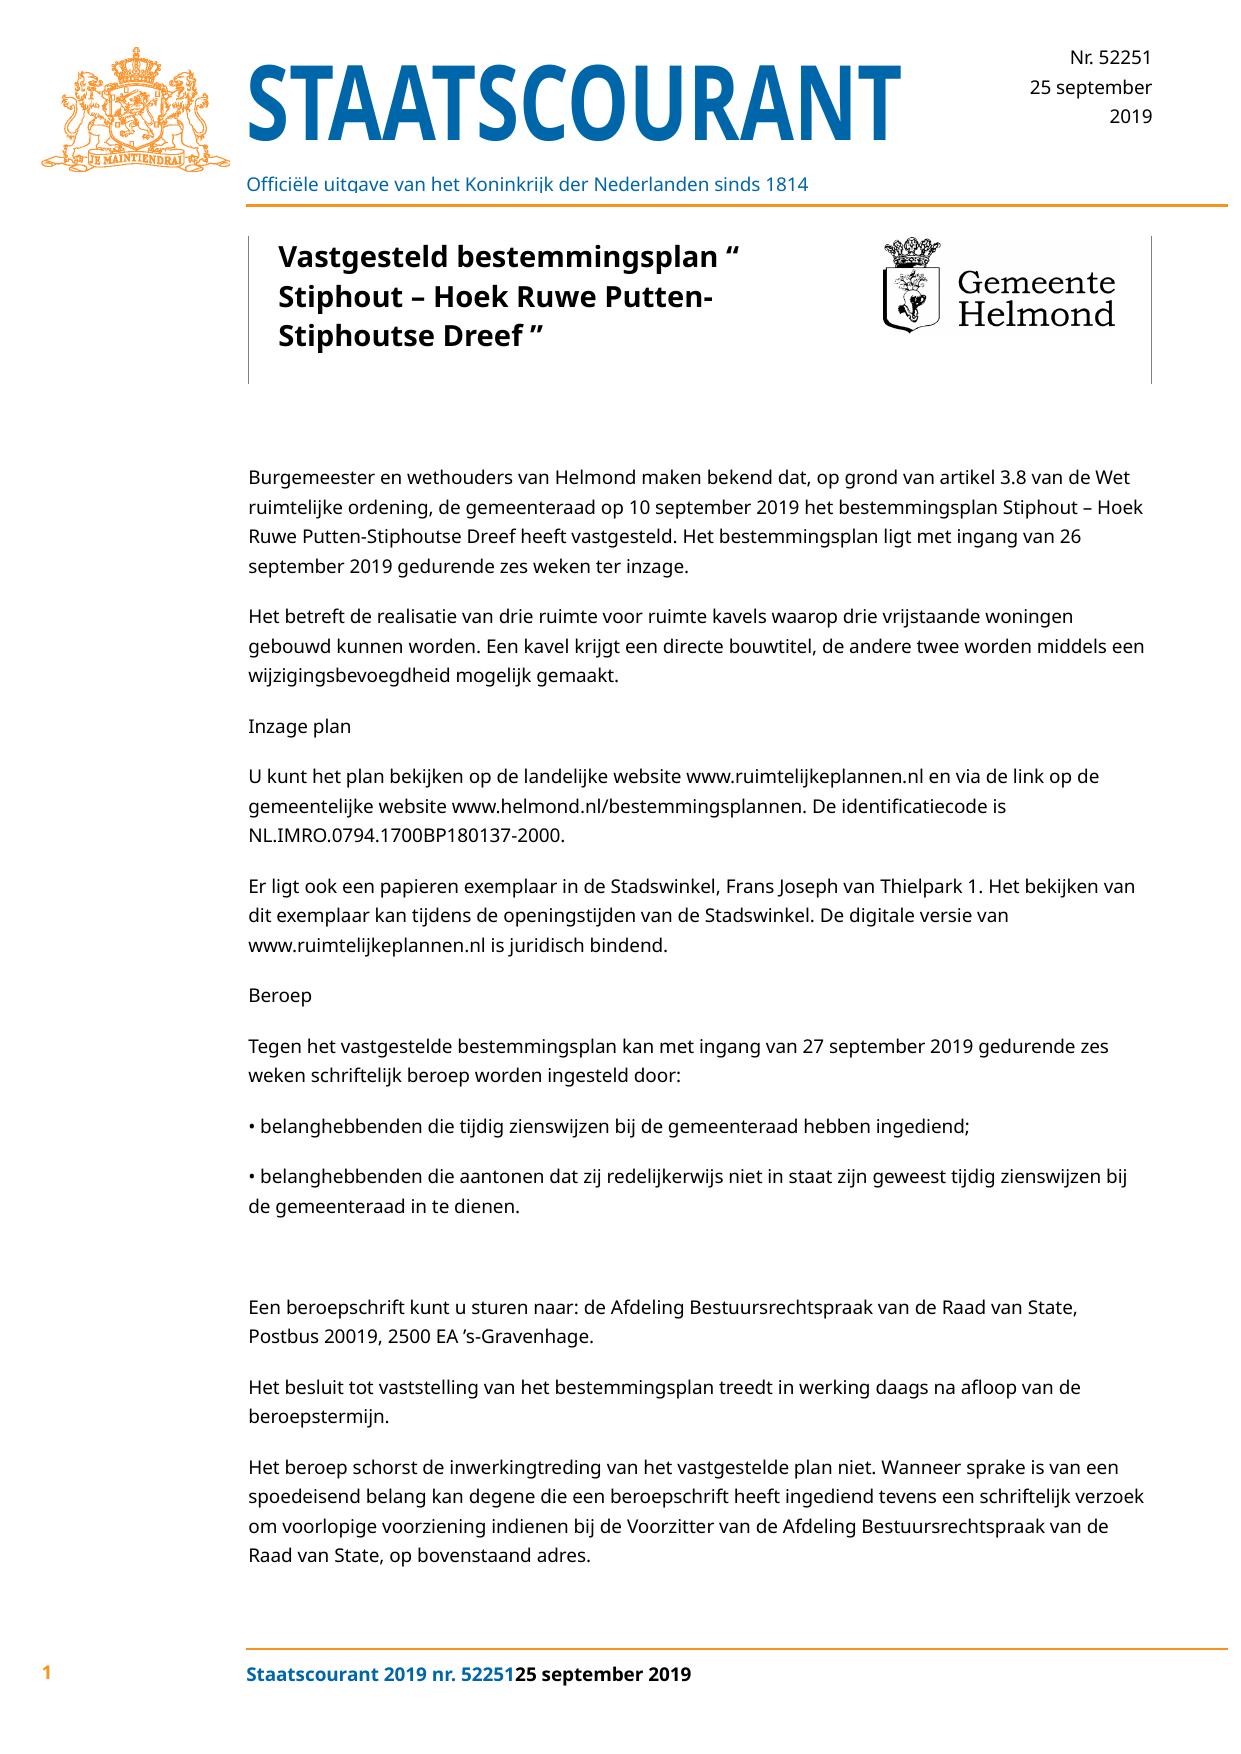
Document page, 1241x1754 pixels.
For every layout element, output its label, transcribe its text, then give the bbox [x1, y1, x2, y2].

text Er ligt ook een papieren exemplaar in de Stadswinkel, Frans Joseph van Thielpark 1. Het bekijken van dit exemplaar kan tijdens de openingstijden van de Stadswinkel. De digitale versie van www.ruimtelijkeplannen.nl is juridisch bindend. [248, 873, 1152, 958]
text U kunt het plan bekijken op de landelijke website www.ruimtelijkeplannen.nl en via de link op de gemeentelijke website www.helmond.nl/bestemmingsplannen. De identificatiecode is NL.IMRO.0794.1700BP180137-2000. [248, 763, 1152, 848]
picture [882, 236, 1119, 334]
text • belanghebbenden die aantonen dat zij redelijkerwijs niet in staat zijn geweest tijdig zienswijzen bij de gemeenteraad in te dienen. [248, 1163, 1152, 1219]
text • belanghebbenden die tijdig zienswijzen bij de gemeenteraad hebben ingediend; [248, 1113, 1152, 1139]
text Een beroepschrift kunt u sturen naar: de Afdeling Bestuursrechtspraak van de Raad van State, Postbus 20019, 2500 EA ’s-Gravenhage. [248, 1294, 1152, 1349]
text Tegen het vastgestelde bestemmingsplan kan met ingang van 27 september 2019 gedurende zes weken schriftelijk beroep worden ingesteld door: [248, 1033, 1152, 1088]
text Beroep [248, 983, 1152, 1008]
text Het betreft de realisatie van drie ruimte voor ruimte kavels waarop drie vrijstaande woningen gebouwd kunnen worden. Een kavel krijgt een directe bouwtitel, de andere twee worden middels een wijzigingsbevoegdheid mogelijk gemaakt. [248, 603, 1152, 688]
text Het beroep schorst de inwerkingtreding van het vastgestelde plan niet. Wanneer sprake is van een spoedeisend belang kan degene die een beroepschrift heeft ingediend tevens een schriftelijk verzoek om voorlopige voorziening indienen bij de Voorzitter van de Afdeling Bestuursrechtspraak van de Raad van State, op bovenstaand adres. [248, 1454, 1152, 1568]
picture [41, 47, 231, 172]
text Burgemeester en wethouders van Helmond maken bekend dat, op grond van artikel 3.8 van de Wet ruimtelijke ordening, de gemeenteraad op 10 september 2019 het bestemmingsplan Stiphout – Hoek Ruwe Putten-Stiphoutse Dreef heeft vastgesteld. Het bestemmingsplan ligt met ingang van 26 september 2019 gedurende zes weken ter inzage. [248, 464, 1152, 579]
text Het besluit tot vaststelling van het bestemmingsplan treedt in werking daags na afloop van de beroepstermijn. [248, 1374, 1152, 1429]
text Inzage plan [248, 713, 1152, 739]
table_header Vastgesteld bestemmingsplan “ Stiphout – Hoek Ruwe Putten-Stiphoutse Dreef ” [249, 236, 850, 384]
table_header [850, 236, 1151, 384]
